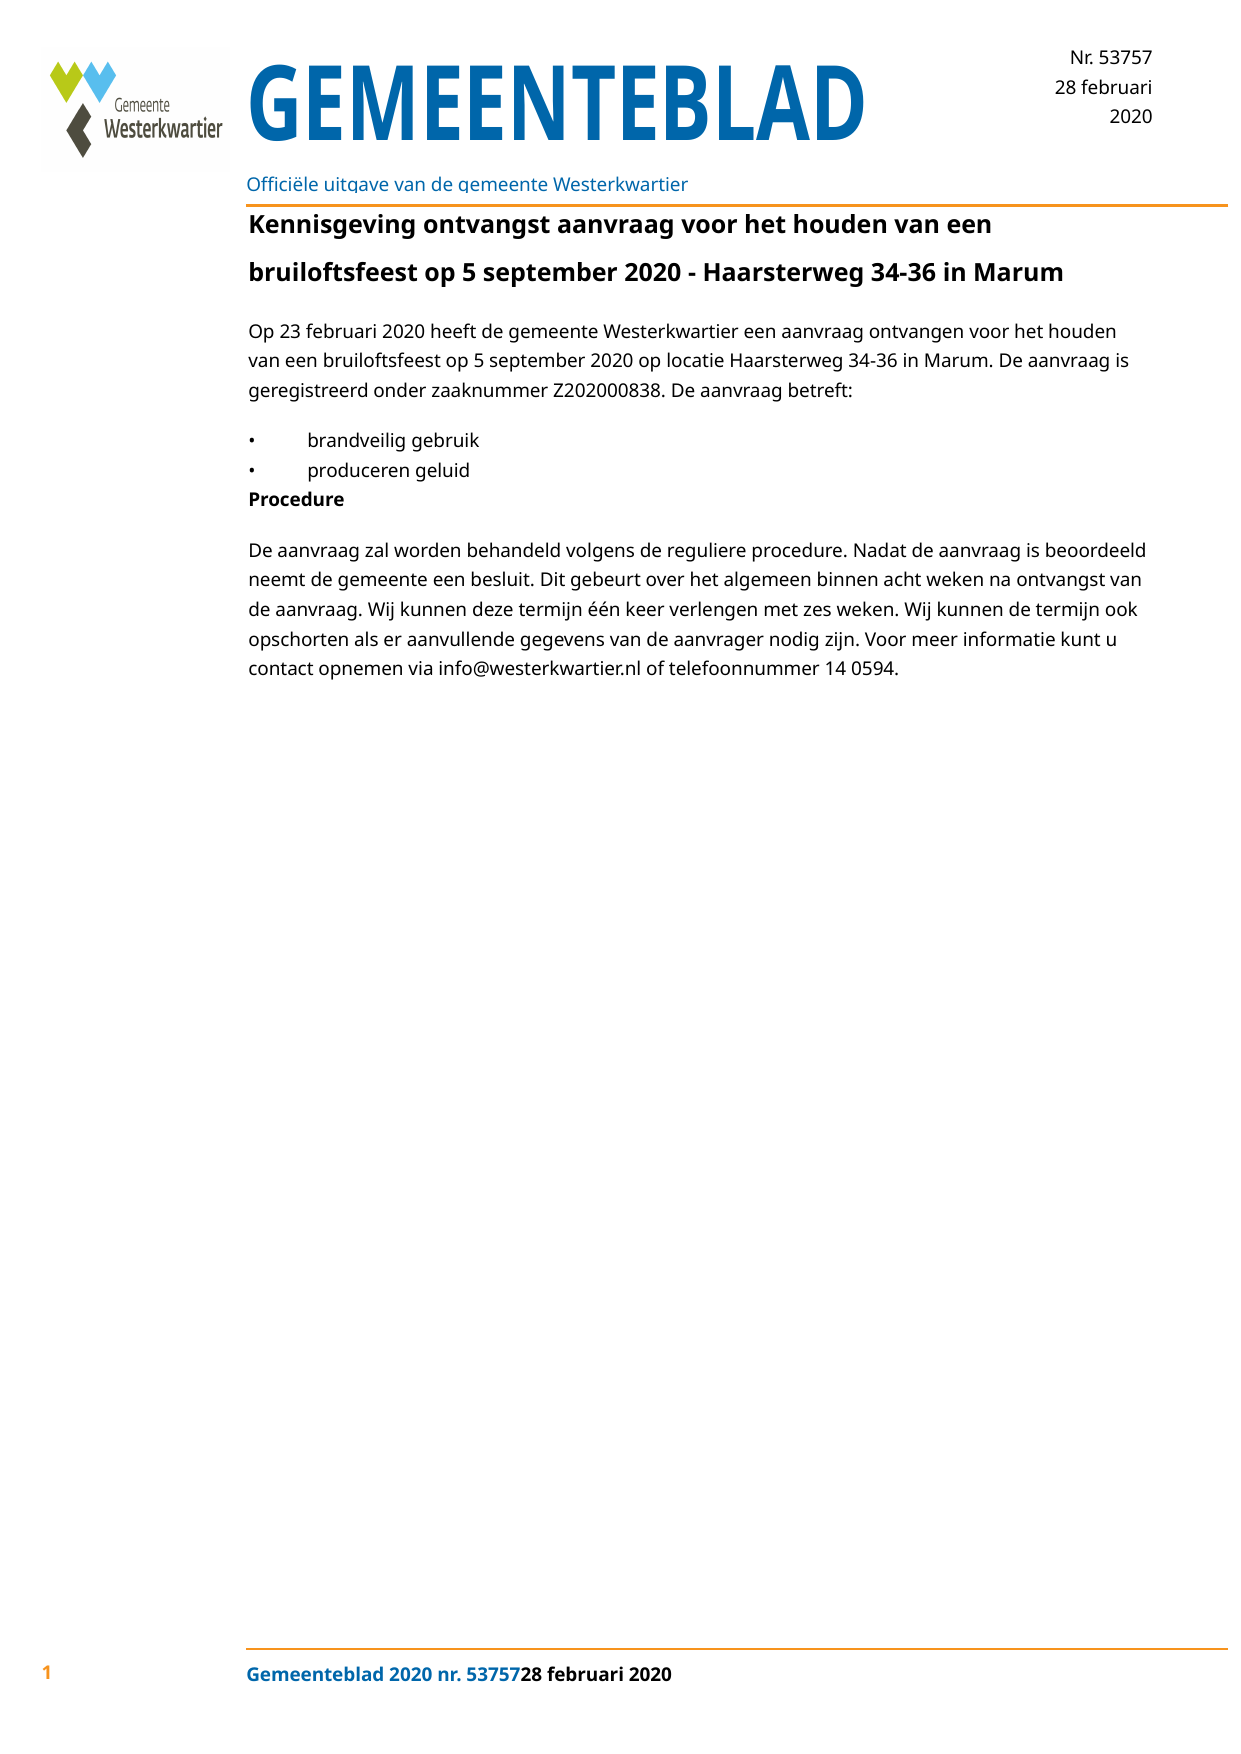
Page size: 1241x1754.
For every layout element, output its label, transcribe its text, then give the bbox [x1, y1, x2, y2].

text Op 23 februari 2020 heeft de gemeente Westerkwartier een aanvraag ontvangen voor het houden van een bruiloftsfeest op 5 september 2020 op locatie Haarsterweg 34-36 in Marum. De aanvraag is geregistreerd onder zaaknummer Z202000838. De aanvraag betreft: [248, 318, 1152, 403]
text De aanvraag zal worden behandeld volgens de reguliere procedure. Nadat de aanvraag is beoordeeld neemt de gemeente een besluit. Dit gebeurt over het algemeen binnen acht weken na ontvangst van de aanvraag. Wij kunnen deze termijn één keer verlengen met zes weken. Wij kunnen de termijn ook opschorten als er aanvullende gegevens van de aanvrager nodig zijn. Voor meer informatie kunt u contact opnemen via info@westerkwartier.nl of telefoonnummer 14 0594. [248, 537, 1152, 681]
text Procedure [248, 487, 1152, 512]
list produceren geluid [248, 457, 1152, 483]
picture [41, 47, 231, 172]
list brandveilig gebruik [248, 427, 1152, 453]
text Kennisgeving ontvangst aanvraag voor het houden van een bruiloftsfeest op 5 september 2020 - Haarsterweg 34-36 in Marum [248, 207, 1152, 288]
